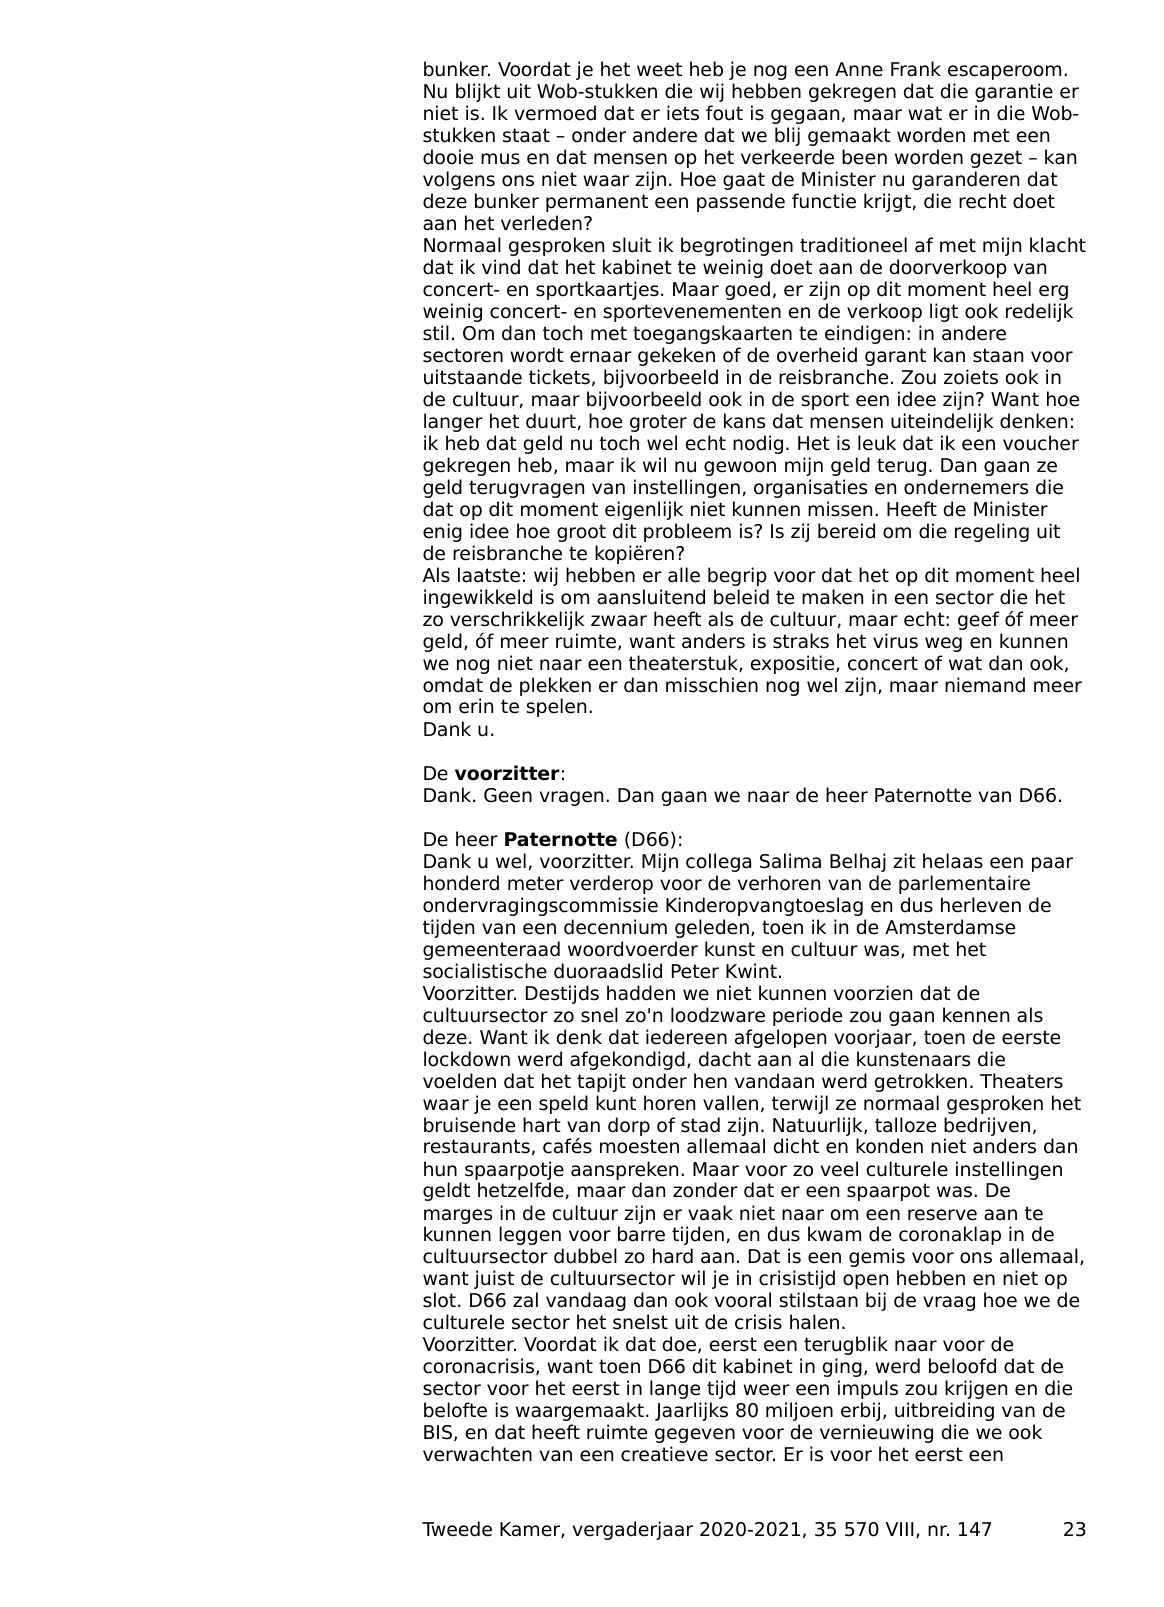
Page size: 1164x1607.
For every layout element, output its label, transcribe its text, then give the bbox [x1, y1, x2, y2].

text De voorzitter: [422, 763, 1087, 784]
text Dank. Geen vragen. Dan gaan we naar de heer Paternotte van D66. [422, 784, 1087, 807]
text Dank u. [422, 718, 1087, 740]
text De heer Paternotte (D66): [422, 829, 1087, 851]
text Voorzitter. Voordat ik dat doe, eerst een terugblik naar voor de coronacrisis, want toen D66 dit kabinet in ging, werd beloofd dat de sector voor het eerst in lange tijd weer een impuls zou krijgen en die belofte is waargemaakt. Jaarlijks 80 miljoen erbij, uitbreiding van de BIS, en dat heeft ruimte gegeven voor de vernieuwing die we ook verwachten van een creatieve sector. Er is voor het eerst een [422, 1334, 1087, 1466]
text Dank u wel, voorzitter. Mijn collega Salima Belhaj zit helaas een paar honderd meter verderop voor de verhoren van de parlementaire ondervragingscommissie Kinderopvangtoeslag en dus herleven de tijden van een decennium geleden, toen ik in de Amsterdamse gemeenteraad woordvoerder kunst en cultuur was, met het socialistische duoraadslid Peter Kwint. [422, 851, 1087, 983]
text Als laatste: wij hebben er alle begrip voor dat het op dit moment heel ingewikkeld is om aansluitend beleid te maken in een sector die het zo verschrikkelijk zwaar heeft als de cultuur, maar echt: geef óf meer geld, óf meer ruimte, want anders is straks het virus weg en kunnen we nog niet naar een theaterstuk, expositie, concert of wat dan ook, omdat de plekken er dan misschien nog wel zijn, maar niemand meer om erin te spelen. [422, 564, 1087, 718]
text bunker. Voordat je het weet heb je nog een Anne Frank escaperoom. Nu blijkt uit Wob-stukken die wij hebben gekregen dat die garantie er niet is. Ik vermoed dat er iets fout is gegaan, maar wat er in die Wob-stukken staat – onder andere dat we blij gemaakt worden met een dooie mus en dat mensen op het verkeerde been worden gezet – kan volgens ons niet waar zijn. Hoe gaat de Minister nu garanderen dat deze bunker permanent een passende functie krijgt, die recht doet aan het verleden? [422, 59, 1087, 235]
text Voorzitter. Destijds hadden we niet kunnen voorzien dat de cultuursector zo snel zo'n loodzware periode zou gaan kennen als deze. Want ik denk dat iedereen afgelopen voorjaar, toen de eerste lockdown werd afgekondigd, dacht aan al die kunstenaars die voelden dat het tapijt onder hen vandaan werd getrokken. Theaters waar je een speld kunt horen vallen, terwijl ze normaal gesproken het bruisende hart van dorp of stad zijn. Natuurlijk, talloze bedrijven, restaurants, cafés moesten allemaal dicht en konden niet anders dan hun spaarpotje aanspreken. Maar voor zo veel culturele instellingen geldt hetzelfde, maar dan zonder dat er een spaarpot was. De marges in de cultuur zijn er vaak niet naar om een reserve aan te kunnen leggen voor barre tijden, en dus kwam de coronaklap in de cultuursector dubbel zo hard aan. Dat is een gemis voor ons allemaal, want juist de cultuursector wil je in crisistijd open hebben en niet op slot. D66 zal vandaag dan ook vooral stilstaan bij de vraag hoe we de culturele sector het snelst uit de crisis halen. [422, 983, 1087, 1334]
text Normaal gesproken sluit ik begrotingen traditioneel af met mijn klacht dat ik vind dat het kabinet te weinig doet aan de doorverkoop van concert- en sportkaartjes. Maar goed, er zijn op dit moment heel erg weinig concert- en sportevenementen en de verkoop ligt ook redelijk stil. Om dan toch met toegangskaarten te eindigen: in andere sectoren wordt ernaar gekeken of de overheid garant kan staan voor uitstaande tickets, bijvoorbeeld in de reisbranche. Zou zoiets ook in de cultuur, maar bijvoorbeeld ook in de sport een idee zijn? Want hoe langer het duurt, hoe groter de kans dat mensen uiteindelijk denken: ik heb dat geld nu toch wel echt nodig. Het is leuk dat ik een voucher gekregen heb, maar ik wil nu gewoon mijn geld terug. Dan gaan ze geld terugvragen van instellingen, organisaties en ondernemers die dat op dit moment eigenlijk niet kunnen missen. Heeft de Minister enig idee hoe groot dit probleem is? Is zij bereid om die regeling uit de reisbranche te kopiëren? [422, 235, 1087, 564]
